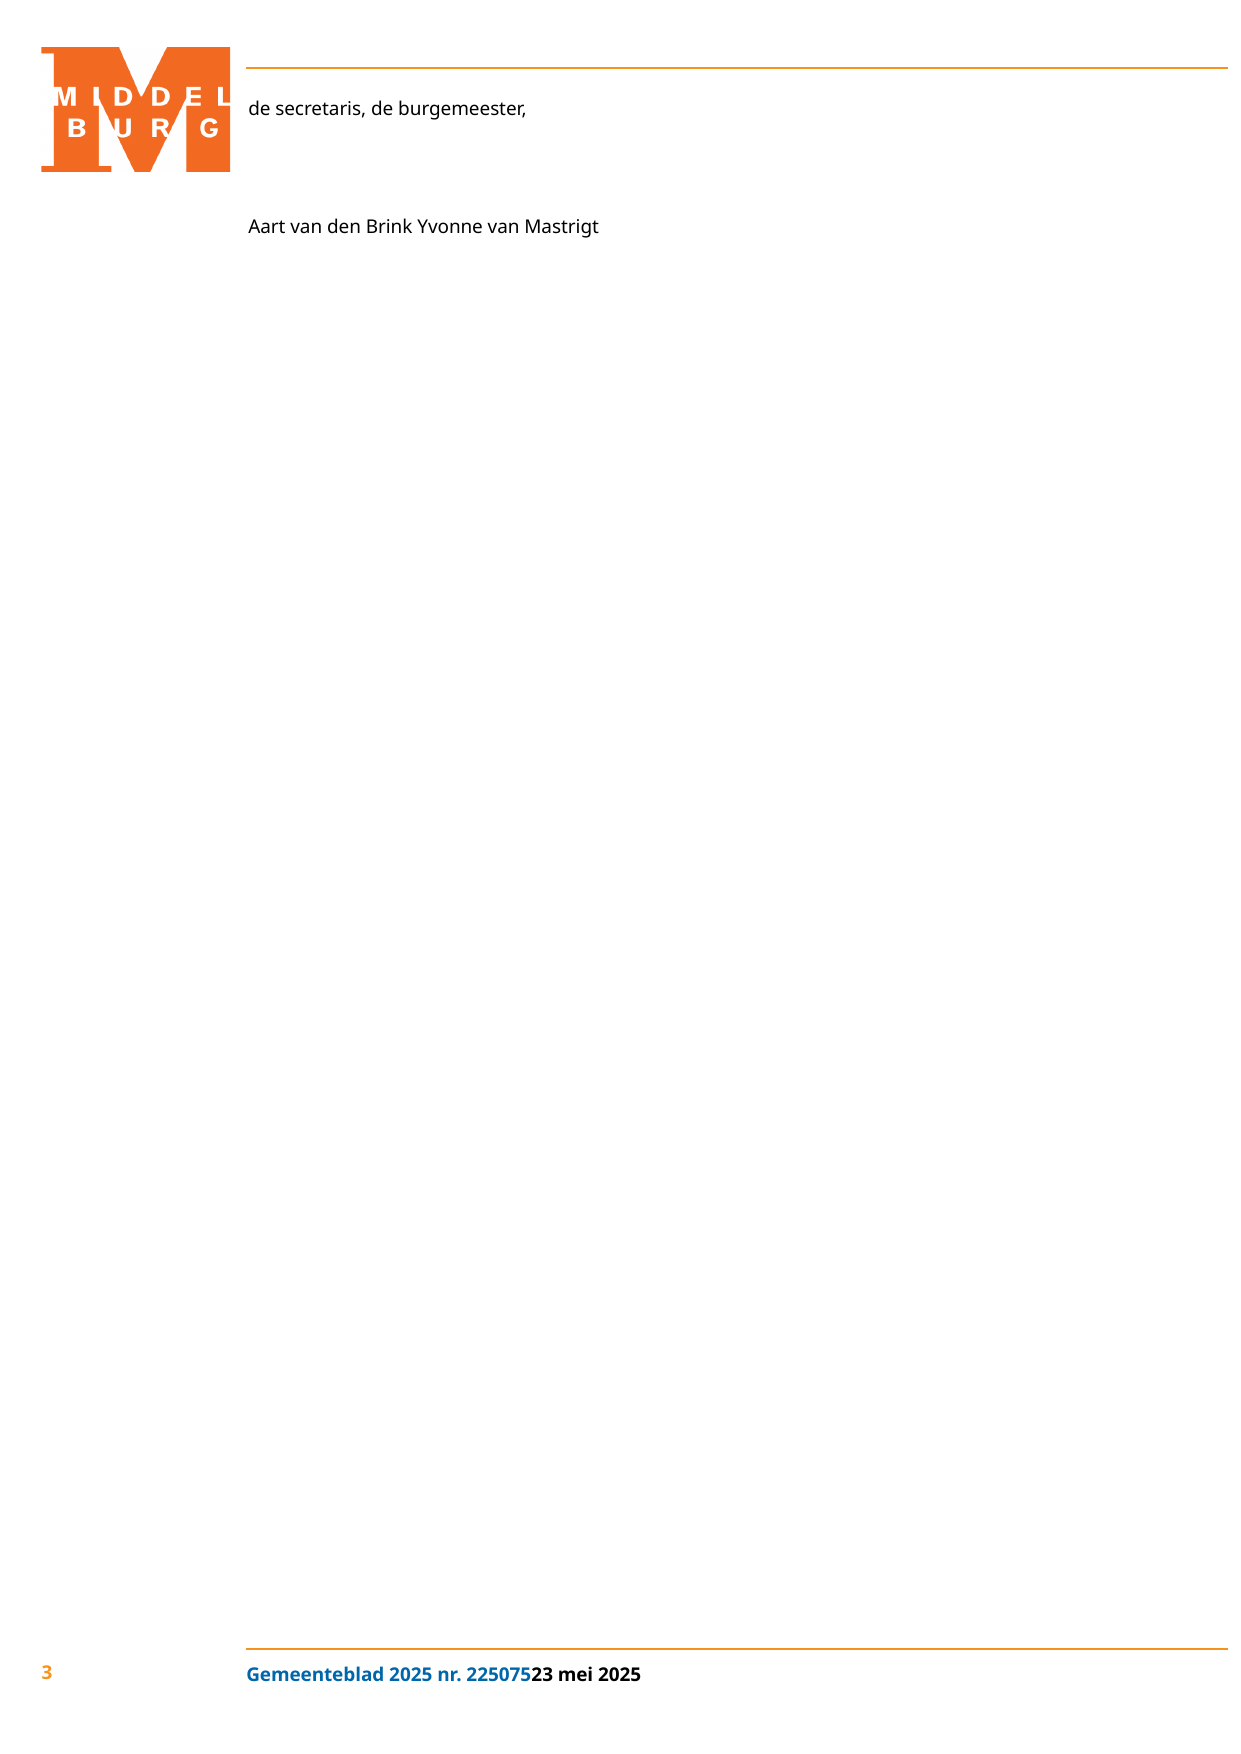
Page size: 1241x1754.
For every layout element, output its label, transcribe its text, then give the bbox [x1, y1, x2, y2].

text de secretaris, de burgemeester, [248, 95, 1152, 121]
picture [41, 47, 231, 172]
text Aart van den Brink Yvonne van Mastrigt [248, 213, 1152, 239]
